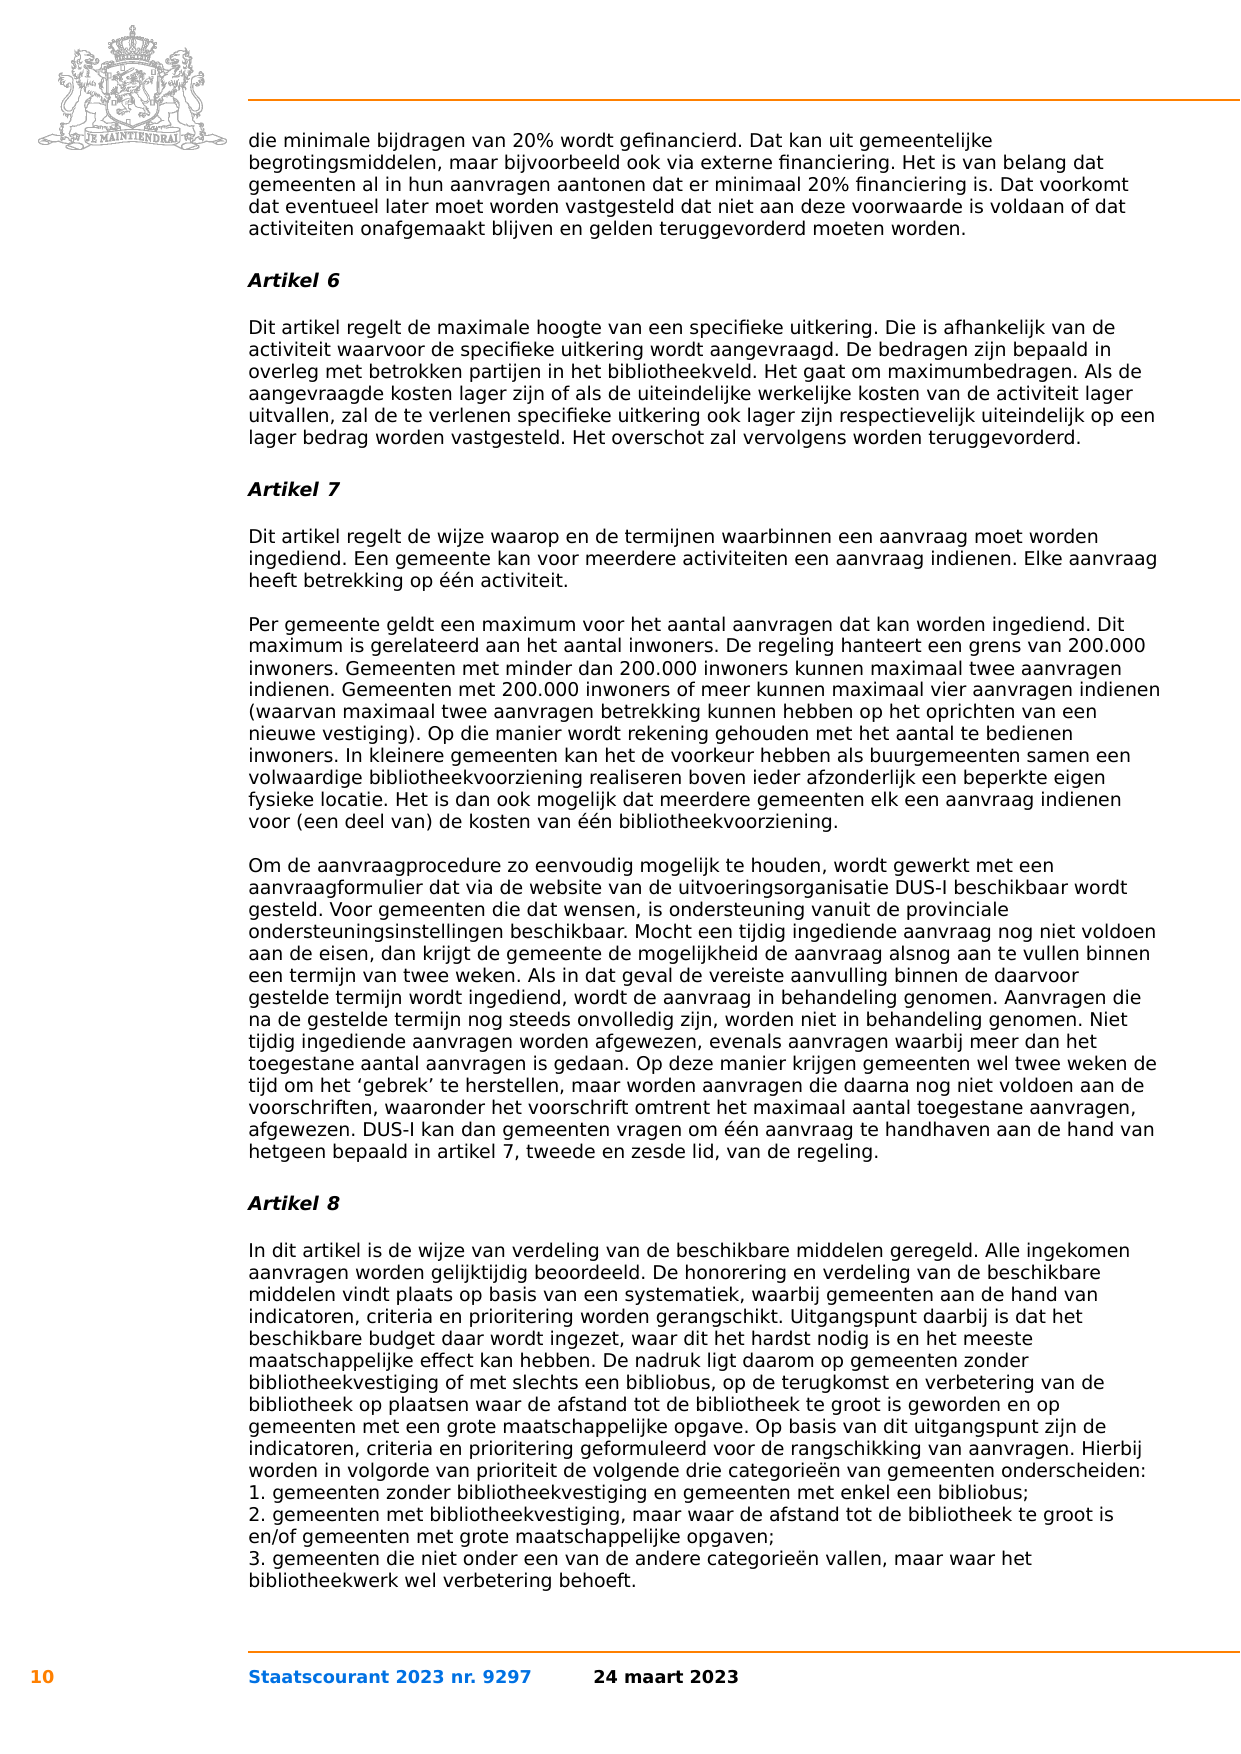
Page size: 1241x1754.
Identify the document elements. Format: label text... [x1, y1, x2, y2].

picture [38, 25, 227, 150]
text Om de aanvraagprocedure zo eenvoudig mogelijk te houden, wordt gewerkt met een aanvraagformulier dat via de website van de uitvoeringsorganisatie DUS-I beschikbaar wordt gesteld. Voor gemeenten die dat wensen, is ondersteuning vanuit de provinciale ondersteuningsinstellingen beschikbaar. Mocht een tijdig ingediende aanvraag nog niet voldoen aan de eisen, dan krijgt de gemeente de mogelijkheid de aanvraag alsnog aan te vullen binnen een termijn van twee weken. Als in dat geval de vereiste aanvulling binnen de daarvoor gestelde termijn wordt ingediend, wordt de aanvraag in behandeling genomen. Aanvragen die na de gestelde termijn nog steeds onvolledig zijn, worden niet in behandeling genomen. Niet tijdig ingediende aanvragen worden afgewezen, evenals aanvragen waarbij meer dan het toegestane aantal aanvragen is gedaan. Op deze manier krijgen gemeenten wel twee weken de tijd om het ‘gebrek’ te herstellen, maar worden aanvragen die daarna nog niet voldoen aan de voorschriften, waaronder het voorschrift omtrent het maximaal aantal toegestane aanvragen, afgewezen. DUS-I kan dan gemeenten vragen om één aanvraag te handhaven aan de hand van hetgeen bepaald in artikel 7, tweede en zesde lid, van de regeling. [248, 855, 1163, 1163]
subtitle Artikel 7 [248, 479, 1163, 501]
text 2. gemeenten met bibliotheekvestiging, maar waar de afstand tot de bibliotheek te groot is en/of gemeenten met grote maatschappelijke opgaven; [248, 1503, 1163, 1547]
text Per gemeente geldt een maximum voor het aantal aanvragen dat kan worden ingediend. Dit maximum is gerelateerd aan het aantal inwoners. De regeling hanteert een grens van 200.000 inwoners. Gemeenten met minder dan 200.000 inwoners kunnen maximaal twee aanvragen indienen. Gemeenten met 200.000 inwoners of meer kunnen maximaal vier aanvragen indienen (waarvan maximaal twee aanvragen betrekking kunnen hebben op het oprichten van een nieuwe vestiging). Op die manier wordt rekening gehouden met het aantal te bedienen inwoners. In kleinere gemeenten kan het de voorkeur hebben als buurgemeenten samen een volwaardige bibliotheekvoorziening realiseren boven ieder afzonderlijk een beperkte eigen fysieke locatie. Het is dan ook mogelijk dat meerdere gemeenten elk een aanvraag indienen voor (een deel van) de kosten van één bibliotheekvoorziening. [248, 613, 1163, 833]
subtitle Artikel 8 [248, 1193, 1163, 1215]
text 3. gemeenten die niet onder een van de andere categorieën vallen, maar waar het bibliotheekwerk wel verbetering behoeft. [248, 1547, 1163, 1591]
text die minimale bijdragen van 20% wordt gefinancierd. Dat kan uit gemeentelijke begrotingsmiddelen, maar bijvoorbeeld ook via externe financiering. Het is van belang dat gemeenten al in hun aanvragen aantonen dat er minimaal 20% financiering is. Dat voorkomt dat eventueel later moet worden vastgesteld dat niet aan deze voorwaarde is voldaan of dat activiteiten onafgemaakt blijven en gelden teruggevorderd moeten worden. [248, 130, 1163, 240]
text Dit artikel regelt de maximale hoogte van een specifieke uitkering. Die is afhankelijk van de activiteit waarvoor de specifieke uitkering wordt aangevraagd. De bedragen zijn bepaald in overleg met betrokken partijen in het bibliotheekveld. Het gaat om maximumbedragen. Als de aangevraagde kosten lager zijn of als de uiteindelijke werkelijke kosten van de activiteit lager uitvallen, zal de te verlenen specifieke uitkering ook lager zijn respectievelijk uiteindelijk op een lager bedrag worden vastgesteld. Het overschot zal vervolgens worden teruggevorderd. [248, 317, 1163, 449]
text 1. gemeenten zonder bibliotheekvestiging en gemeenten met enkel een bibliobus; [248, 1482, 1163, 1503]
subtitle Artikel 6 [248, 270, 1163, 292]
text In dit artikel is de wijze van verdeling van de beschikbare middelen geregeld. Alle ingekomen aanvragen worden gelijktijdig beoordeeld. De honorering en verdeling van de beschikbare middelen vindt plaats op basis van een systematiek, waarbij gemeenten aan de hand van indicatoren, criteria en prioritering worden gerangschikt. Uitgangspunt daarbij is dat het beschikbare budget daar wordt ingezet, waar dit het hardst nodig is en het meeste maatschappelijke effect kan hebben. De nadruk ligt daarom op gemeenten zonder bibliotheekvestiging of met slechts een bibliobus, op de terugkomst en verbetering van de bibliotheek op plaatsen waar de afstand tot de bibliotheek te groot is geworden en op gemeenten met een grote maatschappelijke opgave. Op basis van dit uitgangspunt zijn de indicatoren, criteria en prioritering geformuleerd voor de rangschikking van aanvragen. Hierbij worden in volgorde van prioriteit de volgende drie categorieën van gemeenten onderscheiden: [248, 1240, 1163, 1482]
text Dit artikel regelt de wijze waarop en de termijnen waarbinnen een aanvraag moet worden ingediend. Een gemeente kan voor meerdere activiteiten een aanvraag indienen. Elke aanvraag heeft betrekking op één activiteit. [248, 526, 1163, 592]
